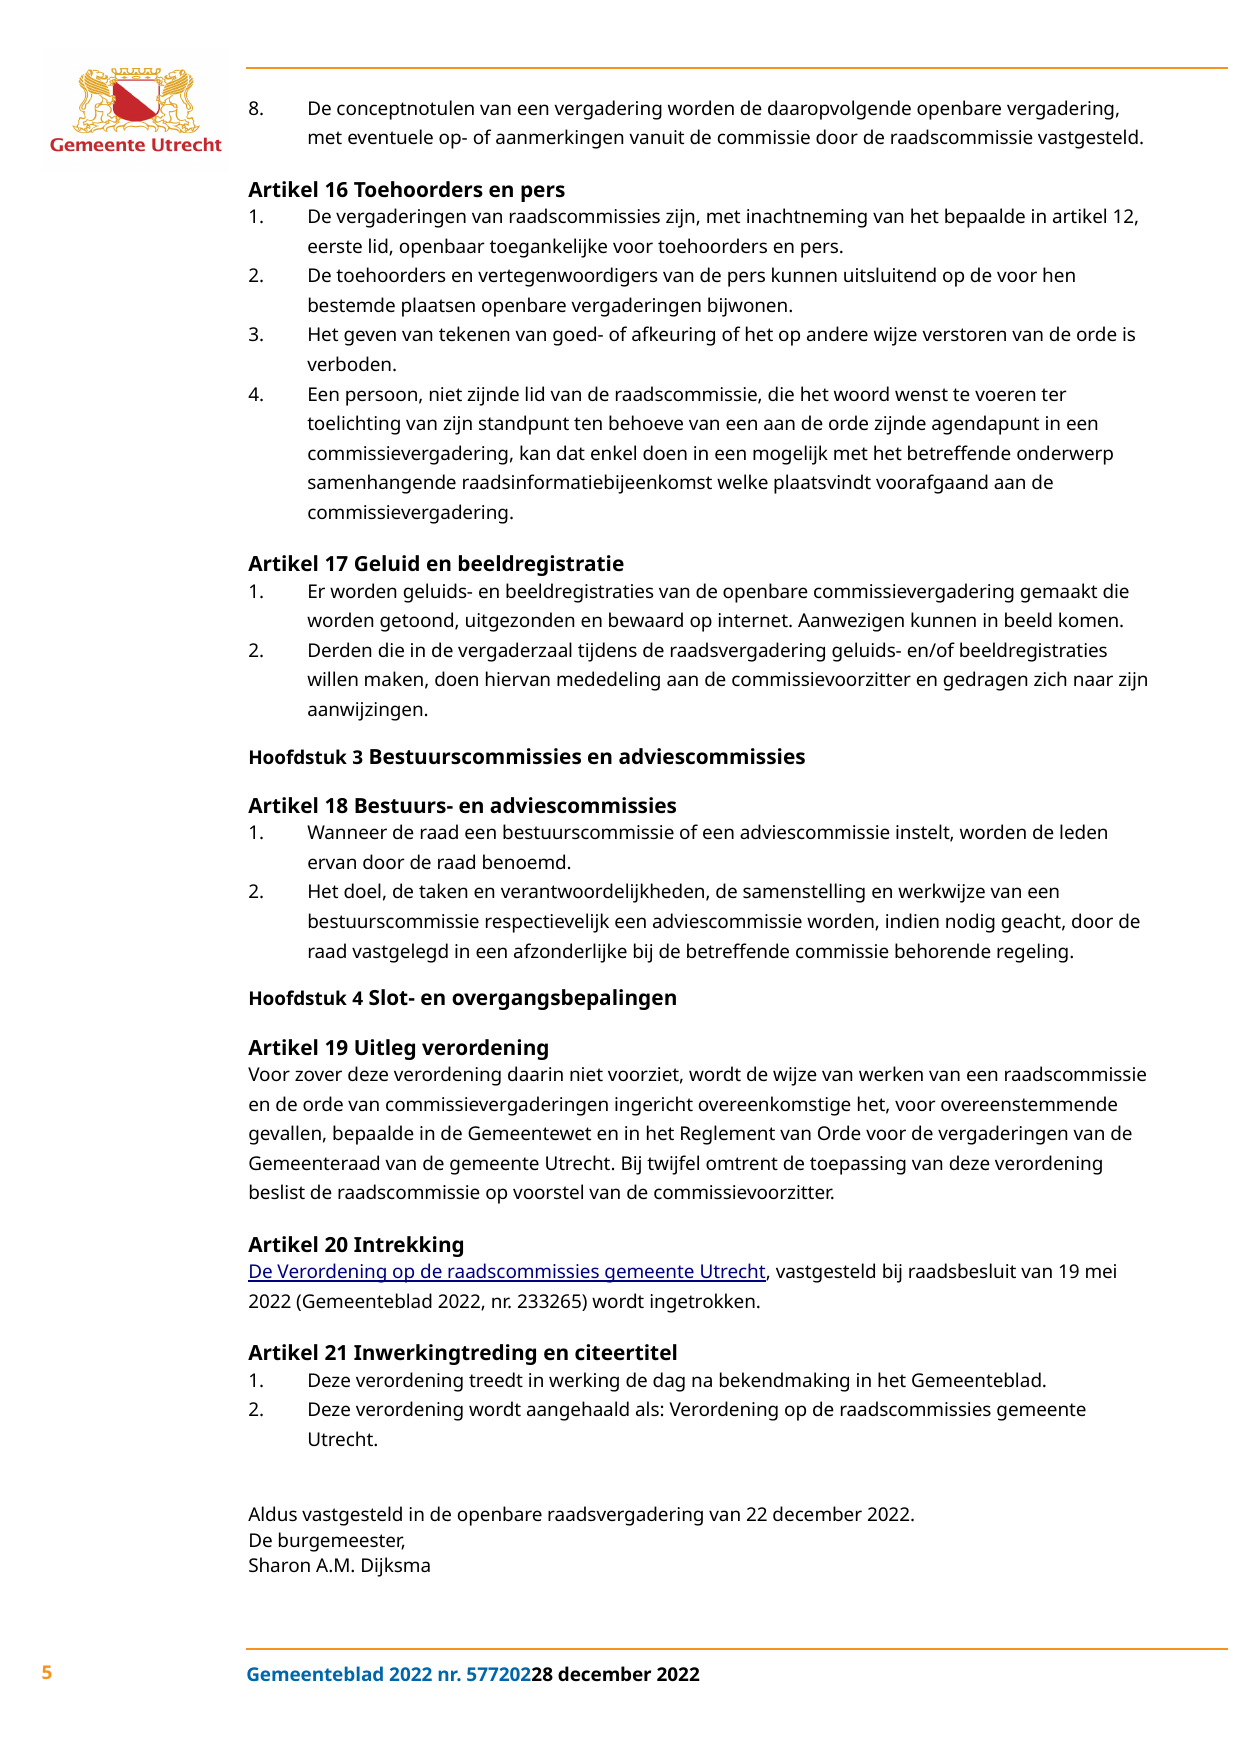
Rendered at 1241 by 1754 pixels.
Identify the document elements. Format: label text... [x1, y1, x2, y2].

list Deze verordening treedt in werking de dag na bekendmaking in het Gemeenteblad. [248, 1367, 1152, 1393]
list Een persoon, niet zijnde lid van de raadscommissie, die het woord wenst te voeren ter toelichting van zijn standpunt ten behoeve van een aan de orde zijnde agendapunt in een commissievergadering, kan dat enkel doen in een mogelijk met het betreffende onderwerp samenhangende raadsinformatiebijeenkomst welke plaatsvindt voorafgaand aan de commissievergadering. [248, 381, 1152, 525]
text Artikel 19 Uitleg verordening [248, 1033, 1152, 1061]
picture [41, 47, 231, 172]
list De conceptnotulen van een vergadering worden de daaropvolgende openbare vergadering, met eventuele op- of aanmerkingen vanuit de commissie door de raadscommissie vastgesteld. [248, 95, 1152, 150]
text Artikel 17 Geluid en beeldregistratie [248, 549, 1152, 578]
list Deze verordening wordt aangehaald als: Verordening op de raadscommissies gemeente Utrecht. [248, 1396, 1152, 1452]
list Wanneer de raad een bestuurscommissie of een adviescommissie instelt, worden de leden ervan door de raad benoemd. [248, 819, 1152, 875]
text Artikel 16 Toehoorders en pers [248, 175, 1152, 203]
text Aldus vastgesteld in de openbare raadsvergadering van 22 december 2022. [248, 1501, 1152, 1527]
text Voor zover deze verordening daarin niet voorziet, wordt de wijze van werken van een raadscommissie en de orde van commissievergaderingen ingericht overeenkomstige het, voor overeenstemmende gevallen, bepaalde in de Gemeentewet en in het Reglement van Orde voor de vergaderingen van de Gemeenteraad van de gemeente Utrecht. Bij twijfel omtrent de toepassing van deze verordening beslist de raadscommissie op voorstel van de commissievoorzitter. [248, 1061, 1152, 1205]
text Hoofdstuk 3 Bestuurscommissies en adviescommissies [248, 742, 1152, 770]
text Sharon A.M. Dijksma [248, 1553, 1152, 1578]
text De burgemeester, [248, 1527, 1152, 1553]
text Hoofdstuk 4 Slot- en overgangsbepalingen [248, 983, 1152, 1012]
text Artikel 21 Inwerkingtreding en citeertitel [248, 1338, 1152, 1367]
text Artikel 18 Bestuurs- en adviescommissies [248, 791, 1152, 819]
list Er worden geluids- en beeldregistraties van de openbare commissievergadering gemaakt die worden getoond, uitgezonden en bewaard op internet. Aanwezigen kunnen in beeld komen. [248, 578, 1152, 633]
list De vergaderingen van raadscommissies zijn, met inachtneming van het bepaalde in artikel 12, eerste lid, openbaar toegankelijke voor toehoorders en pers. [248, 203, 1152, 258]
list Het doel, de taken en verantwoordelijkheden, de samenstelling en werkwijze van een bestuurscommissie respectievelijk een adviescommissie worden, indien nodig geacht, door de raad vastgelegd in een afzonderlijke bij de betreffende commissie behorende regeling. [248, 879, 1152, 964]
text De Verordening op de raadscommissies gemeente Utrecht, vastgesteld bij raadsbesluit van 19 mei 2022 (Gemeenteblad 2022, nr. 233265) wordt ingetrokken. [248, 1258, 1152, 1314]
list Derden die in de vergaderzaal tijdens de raadsvergadering geluids- en/of beeldregistraties willen maken, doen hiervan mededeling aan de commissievoorzitter en gedragen zich naar zijn aanwijzingen. [248, 637, 1152, 722]
list De toehoorders en vertegenwoordigers van de pers kunnen uitsluitend op de voor hen bestemde plaatsen openbare vergaderingen bijwonen. [248, 262, 1152, 318]
list Het geven van tekenen van goed- of afkeuring of het op andere wijze verstoren van de orde is verboden. [248, 322, 1152, 377]
text Artikel 20 Intrekking [248, 1230, 1152, 1258]
